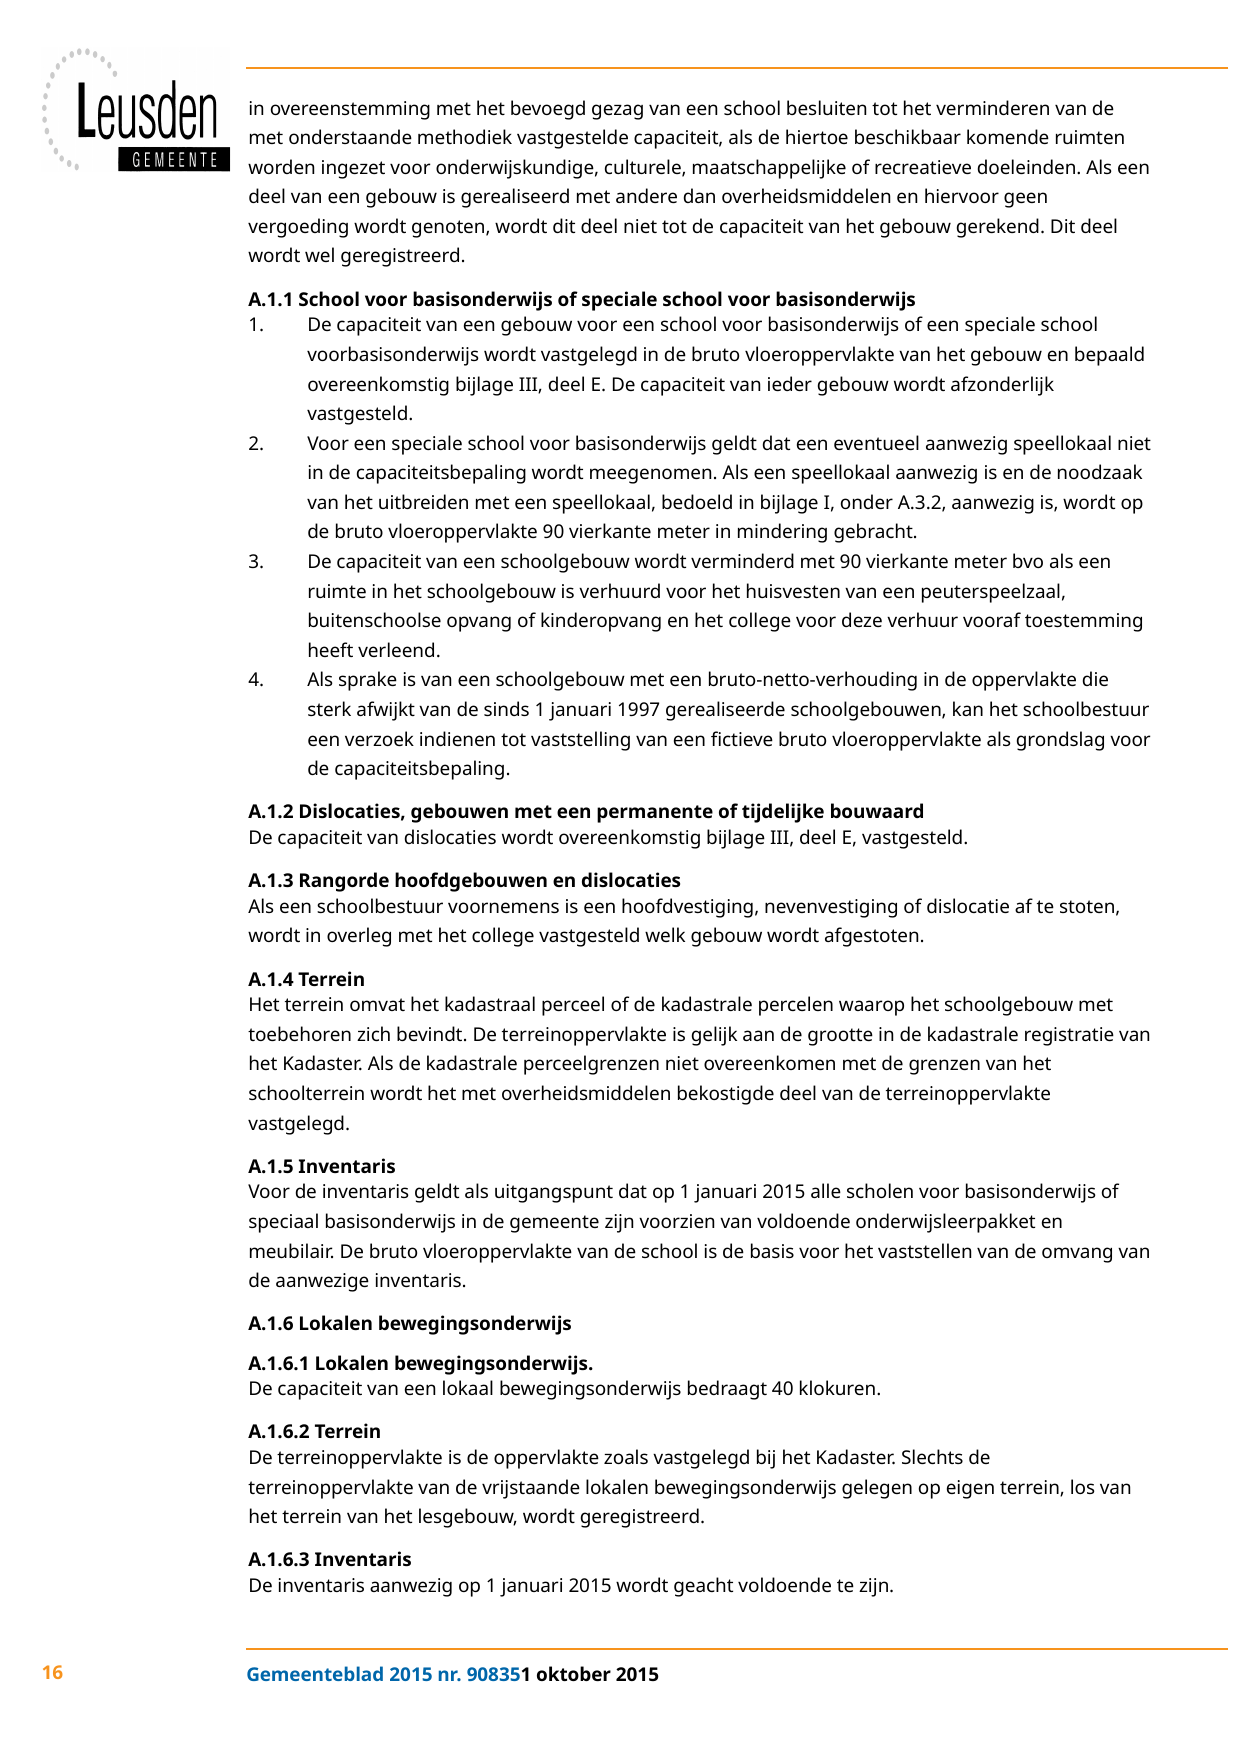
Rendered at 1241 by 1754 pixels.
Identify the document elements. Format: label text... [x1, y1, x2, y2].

text De capaciteit van een lokaal bewegingsonderwijs bedraagt 40 klokuren. [248, 1376, 1152, 1401]
text A.1.6.1 Lokalen bewegingsonderwijs. [248, 1350, 1152, 1376]
list Voor een speciale school voor basisonderwijs geldt dat een eventueel aanwezig speellokaal niet in de capaciteitsbepaling wordt meegenomen. Als een speellokaal aanwezig is en de noodzaak van het uitbreiden met een speellokaal, bedoeld in bijlage I, onder A.3.2, aanwezig is, wordt op de bruto vloeroppervlakte 90 vierkante meter in mindering gebracht. [248, 430, 1152, 544]
list De capaciteit van een gebouw voor een school voor basisonderwijs of een speciale school voorbasisonderwijs wordt vastgelegd in de bruto vloeroppervlakte van het gebouw en bepaald overeenkomstig bijlage III, deel E. De capaciteit van ieder gebouw wordt afzonderlijk vastgesteld. [248, 312, 1152, 426]
text A.1.6 Lokalen bewegingsonderwijs [248, 1311, 1152, 1336]
list Als sprake is van een schoolgebouw met een bruto-netto-verhouding in de oppervlakte die sterk afwijkt van de sinds 1 januari 1997 gerealiseerde schoolgebouwen, kan het schoolbestuur een verzoek indienen tot vaststelling van een fictieve bruto vloeroppervlakte als grondslag voor de capaciteitsbepaling. [248, 667, 1152, 781]
text De capaciteit van dislocaties wordt overeenkomstig bijlage III, deel E, vastgesteld. [248, 824, 1152, 850]
list De capaciteit van een schoolgebouw wordt verminderd met 90 vierkante meter bvo als een ruimte in het schoolgebouw is verhuurd voor het huisvesten van een peuterspeelzaal, buitenschoolse opvang of kinderopvang en het college voor deze verhuur vooraf toestemming heeft verleend. [248, 548, 1152, 663]
text A.1.2 Dislocaties, gebouwen met een permanente of tijdelijke bouwaard [248, 798, 1152, 824]
text De inventaris aanwezig op 1 januari 2015 wordt geacht voldoende te zijn. [248, 1572, 1152, 1598]
text A.1.6.2 Terrein [248, 1419, 1152, 1444]
text A.1.4 Terrein [248, 966, 1152, 991]
text A.1.3 Rangorde hoofdgebouwen en dislocaties [248, 867, 1152, 893]
text A.1.5 Inventaris [248, 1153, 1152, 1179]
text A.1.1 School voor basisonderwijs of speciale school voor basisonderwijs [248, 286, 1152, 312]
text De terreinoppervlakte is de oppervlakte zoals vastgelegd bij het Kadaster. Slechts de terreinoppervlakte van de vrijstaande lokalen bewegingsonderwijs gelegen op eigen terrein, los van het terrein van het lesgebouw, wordt geregistreerd. [248, 1444, 1152, 1529]
text Voor de inventaris geldt als uitgangspunt dat op 1 januari 2015 alle scholen voor basisonderwijs of speciaal basisonderwijs in de gemeente zijn voorzien van voldoende onderwijsleerpakket en meubilair. De bruto vloeroppervlakte van de school is de basis voor het vaststellen van de omvang van de aanwezige inventaris. [248, 1179, 1152, 1293]
picture [41, 47, 231, 172]
text Het terrein omvat het kadastraal perceel of de kadastrale percelen waarop het schoolgebouw met toebehoren zich bevindt. De terreinoppervlakte is gelijk aan de grootte in de kadastrale registratie van het Kadaster. Als de kadastrale perceelgrenzen niet overeenkomen met de grenzen van het schoolterrein wordt het met overheidsmiddelen bekostigde deel van de terreinoppervlakte vastgelegd. [248, 991, 1152, 1136]
text Als een schoolbestuur voornemens is een hoofdvestiging, nevenvestiging of dislocatie af te stoten, wordt in overleg met het college vastgesteld welk gebouw wordt afgestoten. [248, 893, 1152, 948]
text A.1.6.3 Inventaris [248, 1547, 1152, 1572]
text in overeenstemming met het bevoegd gezag van een school besluiten tot het verminderen van de met onderstaande methodiek vastgestelde capaciteit, als de hiertoe beschikbaar komende ruimten worden ingezet voor onderwijskundige, culturele, maatschappelijke of recreatieve doeleinden. Als een deel van een gebouw is gerealiseerd met andere dan overheidsmiddelen en hiervoor geen vergoeding wordt genoten, wordt dit deel niet tot de capaciteit van het gebouw gerekend. Dit deel wordt wel geregistreerd. [248, 95, 1152, 268]
